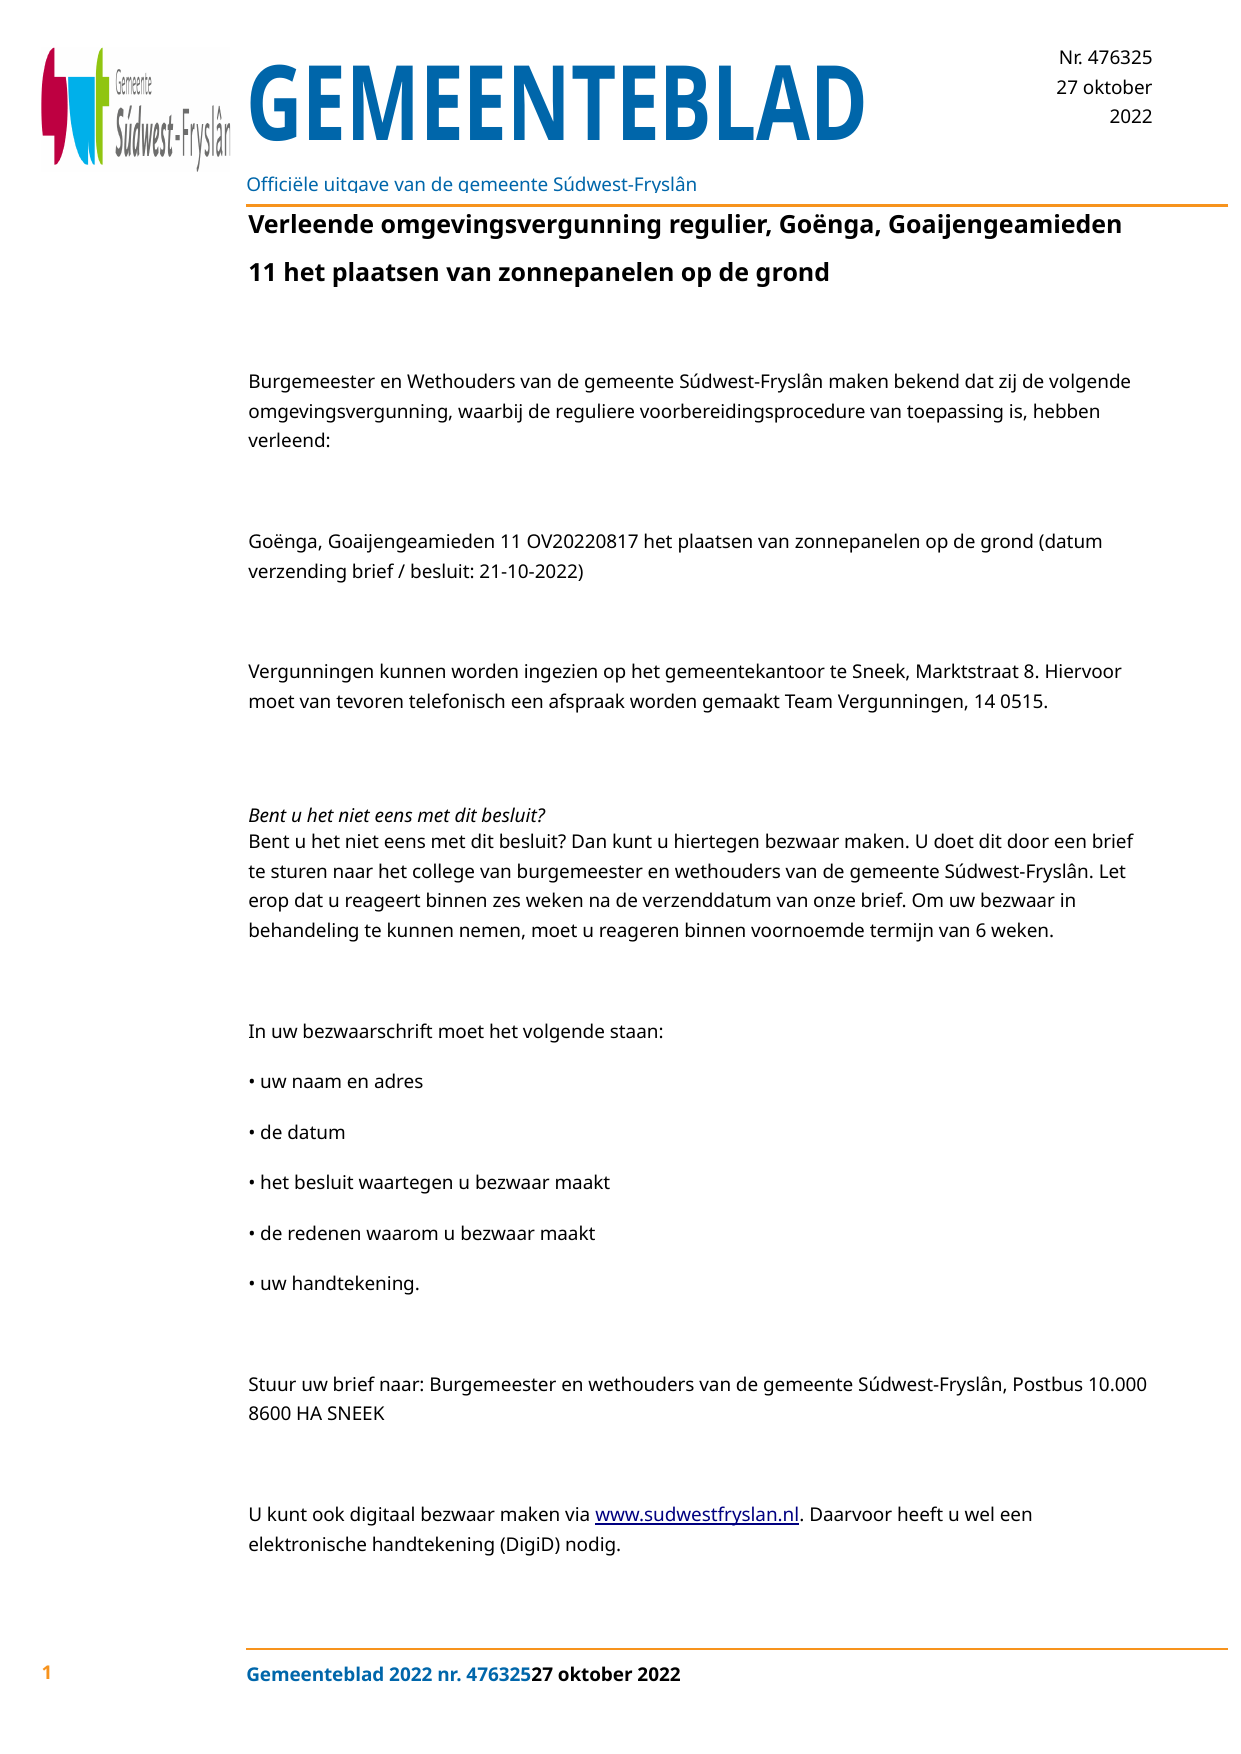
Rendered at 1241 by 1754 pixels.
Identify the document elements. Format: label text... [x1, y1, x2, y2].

text • de redenen waarom u bezwaar maakt [248, 1220, 1152, 1245]
text • het besluit waartegen u bezwaar maakt [248, 1169, 1152, 1195]
text In uw bezwaarschrift moet het volgende staan: [248, 1018, 1152, 1044]
text Bent u het niet eens met dit besluit? Dan kunt u hiertegen bezwaar maken. U doet dit door een brief te sturen naar het college van burgemeester en wethouders van de gemeente Súdwest-Fryslân. Let erop dat u reageert binnen zes weken na de verzenddatum van onze brief. Om uw bezwaar in behandeling te kunnen nemen, moet u reageren binnen voornoemde termijn van 6 weken. [248, 828, 1152, 943]
picture [41, 47, 231, 172]
text Bent u het niet eens met dit besluit? [248, 803, 1152, 828]
text Goënga, Goaijengeamieden 11 OV20220817 het plaatsen van zonnepanelen op de grond (datum verzending brief / besluit: 21-10-2022) [248, 528, 1152, 584]
text U kunt ook digitaal bezwaar maken via www.sudwestfryslan.nl. Daarvoor heeft u wel een elektronische handtekening (DigiD) nodig. [248, 1501, 1152, 1557]
text • uw handtekening. [248, 1270, 1152, 1296]
text • uw naam en adres [248, 1068, 1152, 1094]
text Vergunningen kunnen worden ingezien op het gemeentekantoor te Sneek, Marktstraat 8. Hiervoor moet van tevoren telefonisch een afspraak worden gemaakt Team Vergunningen, 14 0515. [248, 659, 1152, 714]
text • de datum [248, 1119, 1152, 1144]
text Burgemeester en Wethouders van de gemeente Súdwest-Fryslân maken bekend dat zij de volgende omgevingsvergunning, waarbij de reguliere voorbereidingsprocedure van toepassing is, hebben verleend: [248, 368, 1152, 453]
text Verleende omgevingsvergunning regulier, Goënga, Goaijengeamieden 11 het plaatsen van zonnepanelen op de grond [248, 207, 1152, 288]
text Stuur uw brief naar: Burgemeester en wethouders van de gemeente Súdwest-Fryslân, Postbus 10.000 8600 HA SNEEK [248, 1371, 1152, 1426]
